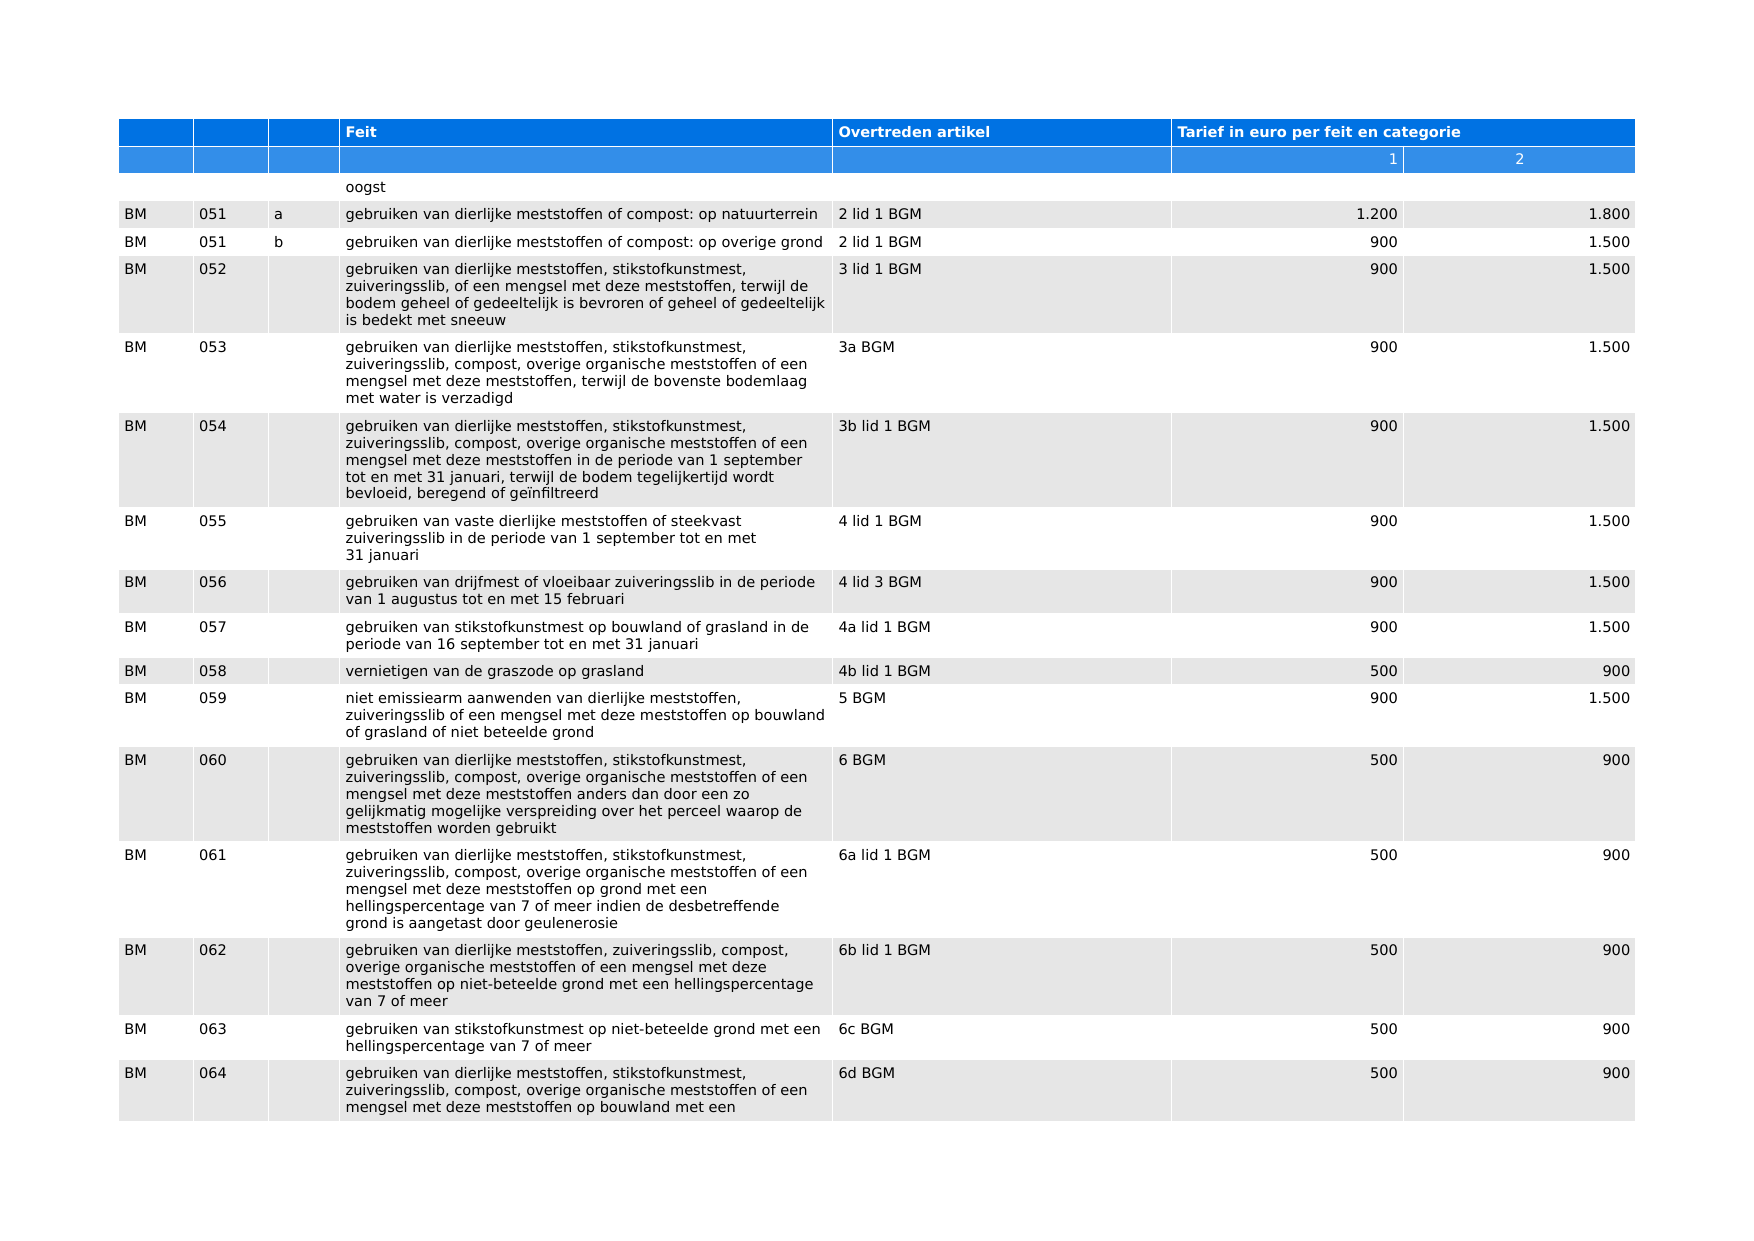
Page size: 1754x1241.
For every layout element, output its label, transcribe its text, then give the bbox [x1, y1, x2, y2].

table_cell [269, 256, 339, 333]
table_cell [119, 147, 193, 173]
table_cell gebruiken van dierlijke meststoffen of compost: op natuurterrein [340, 201, 832, 228]
table_cell 4b lid 1 BGM [833, 658, 1171, 684]
table_cell 051 [194, 201, 268, 228]
table_cell 5 BGM [833, 686, 1171, 746]
table_cell 056 [194, 570, 268, 613]
table_cell 1.500 [1404, 686, 1635, 746]
table_cell BM [119, 842, 193, 937]
table_cell [269, 938, 339, 1015]
table_cell 500 [1172, 747, 1403, 841]
table_header Overtreden artikel [833, 119, 1171, 146]
table_cell 2 lid 1 BGM [833, 201, 1171, 228]
table_cell gebruiken van dierlijke meststoffen, stikstofkunstmest, zuiveringsslib, compost, overige organische meststoffen of een mengsel met deze meststoffen anders dan door een zo gelijkmatig mogelijke verspreiding over het perceel waarop de meststoffen worden gebruikt [340, 747, 832, 841]
table_cell oogst [340, 174, 832, 200]
table_cell gebruiken van dierlijke meststoffen, stikstofkunstmest, zuiveringsslib, compost, overige organische meststoffen of een mengsel met deze meststoffen, terwijl de bovenste bodemlaag met water is verzadigd [340, 335, 832, 412]
table_cell 6a lid 1 BGM [833, 842, 1171, 937]
table_header [269, 119, 339, 146]
table_cell 061 [194, 842, 268, 937]
table_cell 055 [194, 508, 268, 568]
table_cell [269, 842, 339, 937]
table_cell 1.500 [1404, 614, 1635, 657]
table_cell [269, 686, 339, 746]
table_cell 3b lid 1 BGM [833, 413, 1171, 507]
table_cell gebruiken van dierlijke meststoffen, stikstofkunstmest, zuiveringsslib, compost, overige organische meststoffen of een mengsel met deze meststoffen in de periode van 1 september tot en met 31 januari, terwijl de bodem tegelijkertijd wordt bevloeid, beregend of geïnfiltreerd [340, 413, 832, 507]
table_cell 3 lid 1 BGM [833, 256, 1171, 333]
table_cell BM [119, 747, 193, 841]
table_cell BM [119, 1060, 193, 1121]
table_cell 500 [1172, 938, 1403, 1015]
table_cell [340, 147, 832, 173]
table_header Tarief in euro per feit en categorie [1172, 119, 1635, 146]
table_cell 3a BGM [833, 335, 1171, 412]
table_cell 1.800 [1404, 201, 1635, 228]
table_cell 900 [1404, 1060, 1635, 1121]
table_cell 900 [1404, 938, 1635, 1015]
table_cell 1.200 [1172, 201, 1403, 228]
table_cell [1404, 174, 1635, 200]
table_header [194, 119, 268, 146]
table_cell 6d BGM [833, 1060, 1171, 1121]
table_cell gebruiken van stikstofkunstmest op niet-beteelde grond met een hellingspercentage van 7 of meer [340, 1016, 832, 1059]
table_cell 1 [1172, 147, 1403, 173]
table_cell 900 [1172, 614, 1403, 657]
table_cell gebruiken van vaste dierlijke meststoffen of steekvast zuiveringsslib in de periode van 1 september tot en met 31 januari [340, 508, 832, 568]
table_cell 064 [194, 1060, 268, 1121]
table_cell BM [119, 256, 193, 333]
table_cell 900 [1404, 842, 1635, 937]
table_cell [194, 174, 268, 200]
table_cell BM [119, 614, 193, 657]
table_cell [269, 413, 339, 507]
table_cell gebruiken van dierlijke meststoffen, stikstofkunstmest, zuiveringsslib, compost, overige organische meststoffen of een mengsel met deze meststoffen op bouwland met een [340, 1060, 832, 1121]
table_cell gebruiken van dierlijke meststoffen, stikstofkunstmest, zuiveringsslib, compost, overige organische meststoffen of een mengsel met deze meststoffen op grond met een hellingspercentage van 7 of meer indien de desbetreffende grond is aangetast door geulenerosie [340, 842, 832, 937]
table_cell 900 [1172, 508, 1403, 568]
table_cell [269, 614, 339, 657]
table_cell 063 [194, 1016, 268, 1059]
table_cell 058 [194, 658, 268, 684]
table_cell 900 [1172, 686, 1403, 746]
table_cell [833, 147, 1171, 173]
table_cell vernietigen van de graszode op grasland [340, 658, 832, 684]
table_cell BM [119, 570, 193, 613]
table_cell [1172, 174, 1403, 200]
table_cell 500 [1172, 658, 1403, 684]
table_cell 500 [1172, 842, 1403, 937]
table_cell b [269, 229, 339, 255]
table_cell BM [119, 413, 193, 507]
table_cell 900 [1172, 229, 1403, 255]
table_cell 057 [194, 614, 268, 657]
table_cell 500 [1172, 1016, 1403, 1059]
table_cell 900 [1404, 747, 1635, 841]
table_cell 900 [1172, 570, 1403, 613]
table_cell 1.500 [1404, 570, 1635, 613]
table_cell BM [119, 201, 193, 228]
table_cell 1.500 [1404, 413, 1635, 507]
table_header Feit [340, 119, 832, 146]
table_cell gebruiken van stikstofkunstmest op bouwland of grasland in de periode van 16 september tot en met 31 januari [340, 614, 832, 657]
table_cell 1.500 [1404, 335, 1635, 412]
table_cell 1.500 [1404, 229, 1635, 255]
table_cell BM [119, 229, 193, 255]
table_cell 4 lid 3 BGM [833, 570, 1171, 613]
table_cell 900 [1404, 658, 1635, 684]
table_cell 900 [1172, 256, 1403, 333]
table_cell [269, 658, 339, 684]
table_cell gebruiken van dierlijke meststoffen, stikstofkunstmest, zuiveringsslib, of een mengsel met deze meststoffen, terwijl de bodem geheel of gedeeltelijk is bevroren of geheel of gedeeltelijk is bedekt met sneeuw [340, 256, 832, 333]
table_cell 1.500 [1404, 256, 1635, 333]
table_cell gebruiken van dierlijke meststoffen, zuiveringsslib, compost, overige organische meststoffen of een mengsel met deze meststoffen op niet-beteelde grond met een hellingspercentage van 7 of meer [340, 938, 832, 1015]
table_cell [119, 174, 193, 200]
table_cell [269, 147, 339, 173]
table_cell 4 lid 1 BGM [833, 508, 1171, 568]
table_cell 1.500 [1404, 508, 1635, 568]
table_header [119, 119, 193, 146]
table_cell 6c BGM [833, 1016, 1171, 1059]
table_cell 900 [1172, 335, 1403, 412]
table_cell niet emissiearm aanwenden van dierlijke meststoffen, zuiveringsslib of een mengsel met deze meststoffen op bouwland of grasland of niet beteelde grond [340, 686, 832, 746]
table_cell 060 [194, 747, 268, 841]
table_cell 900 [1404, 1016, 1635, 1059]
table_cell BM [119, 686, 193, 746]
table_cell BM [119, 938, 193, 1015]
table_cell 6 BGM [833, 747, 1171, 841]
table_cell 4a lid 1 BGM [833, 614, 1171, 657]
table_cell 051 [194, 229, 268, 255]
table_cell 500 [1172, 1060, 1403, 1121]
table_cell [269, 1016, 339, 1059]
table_cell [269, 335, 339, 412]
table_cell 059 [194, 686, 268, 746]
table_cell 053 [194, 335, 268, 412]
table_cell 052 [194, 256, 268, 333]
table_cell 062 [194, 938, 268, 1015]
table_cell [194, 147, 268, 173]
table_cell [269, 570, 339, 613]
table_cell 6b lid 1 BGM [833, 938, 1171, 1015]
table_cell BM [119, 658, 193, 684]
table_cell a [269, 201, 339, 228]
table_cell gebruiken van drijfmest of vloeibaar zuiveringsslib in de periode van 1 augustus tot en met 15 februari [340, 570, 832, 613]
table_cell [269, 747, 339, 841]
table_cell 2 lid 1 BGM [833, 229, 1171, 255]
table_cell 054 [194, 413, 268, 507]
table_cell 900 [1172, 413, 1403, 507]
table_cell BM [119, 335, 193, 412]
table_cell [833, 174, 1171, 200]
table_cell [269, 508, 339, 568]
table_cell gebruiken van dierlijke meststoffen of compost: op overige grond [340, 229, 832, 255]
table_cell [269, 174, 339, 200]
table_cell BM [119, 508, 193, 568]
table_cell 2 [1404, 147, 1635, 173]
table_cell [269, 1060, 339, 1121]
table_cell BM [119, 1016, 193, 1059]
